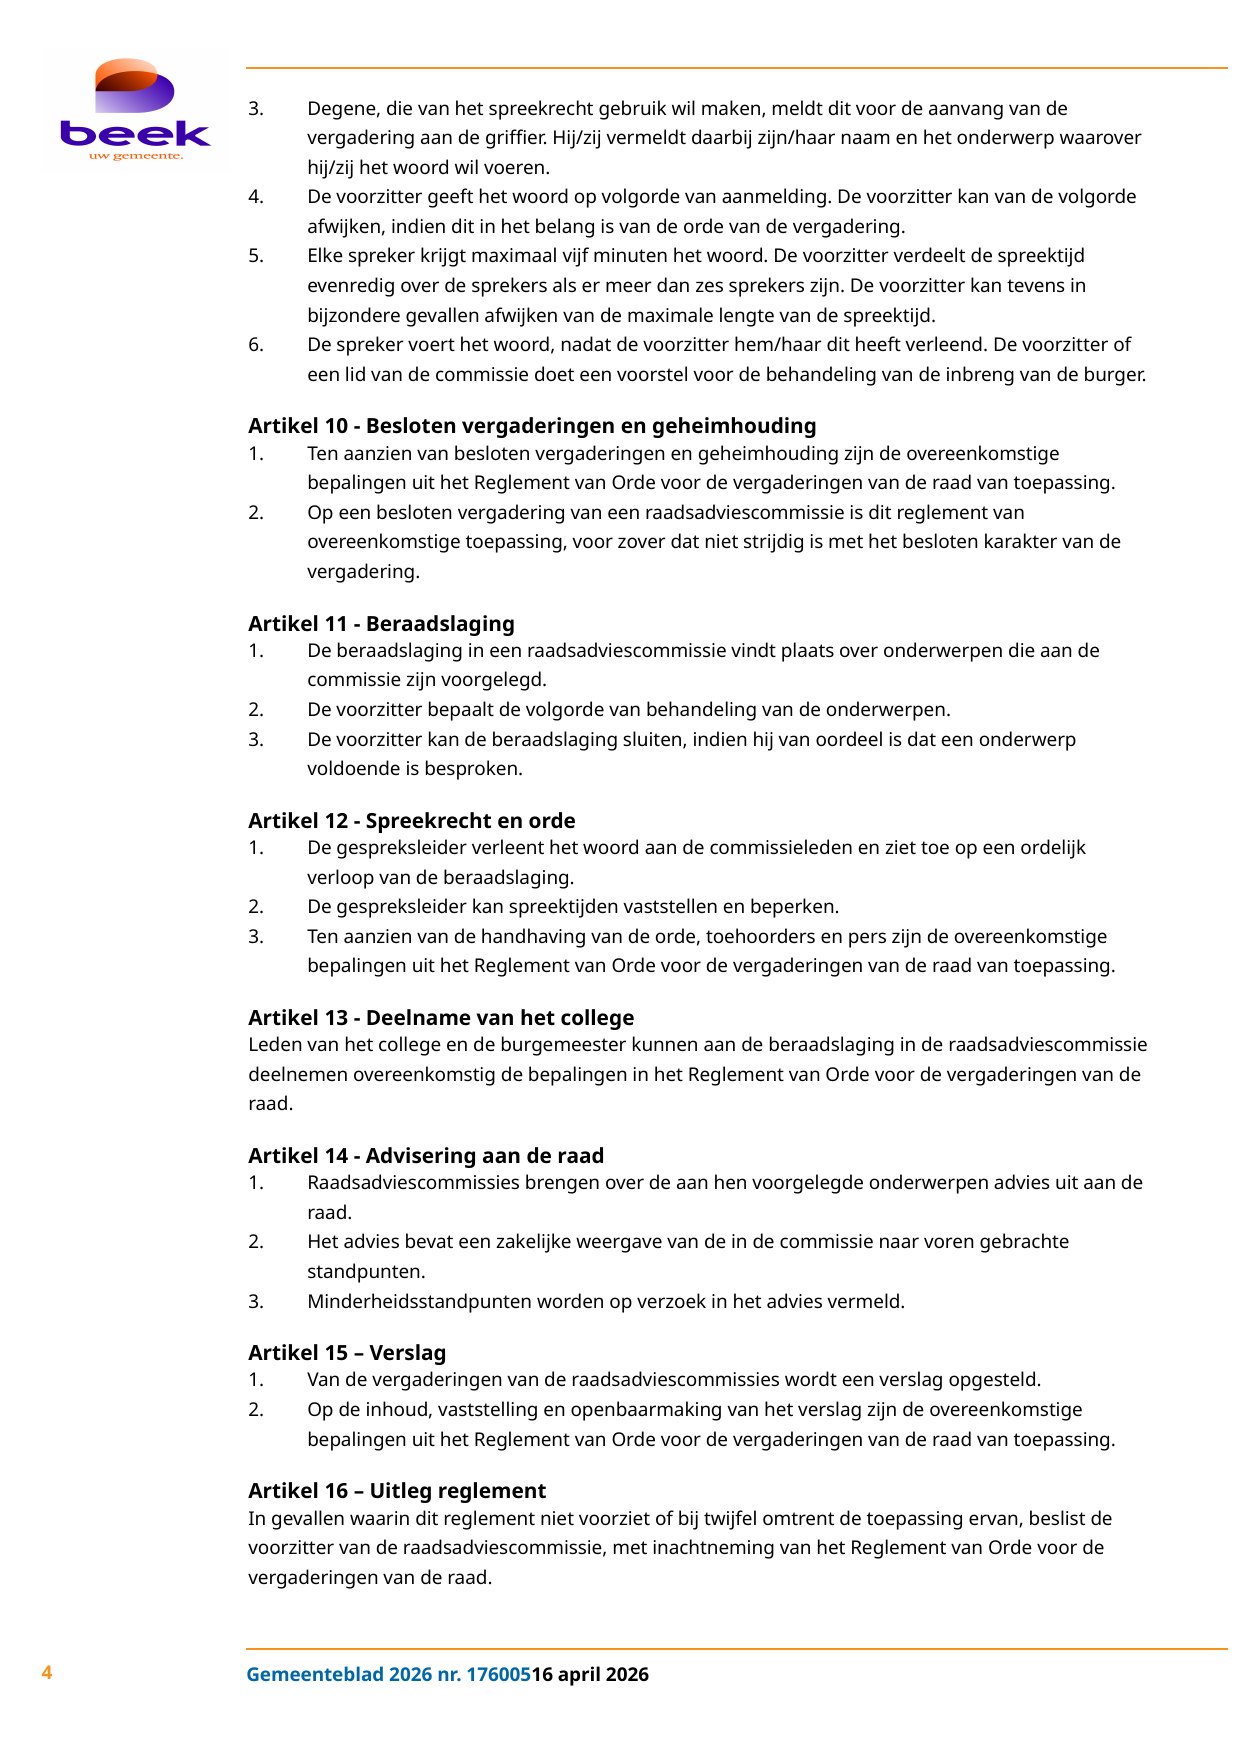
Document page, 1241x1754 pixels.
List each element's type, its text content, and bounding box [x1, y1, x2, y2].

text Artikel 14 - Advisering aan de raad [248, 1141, 1152, 1169]
list De spreker voert het woord, nadat de voorzitter hem/haar dit heeft verleend. De voorzitter of een lid van de commissie doet een voorstel voor de behandeling van de inbreng van de burger. [248, 331, 1152, 387]
list Raadsadviescommissies brengen over de aan hen voorgelegde onderwerpen advies uit aan de raad. [248, 1169, 1152, 1225]
text Artikel 13 - Deelname van het college [248, 1003, 1152, 1031]
list Op een besloten vergadering van een raadsadviescommissie is dit reglement van overeenkomstige toepassing, voor zover dat niet strijdig is met het besloten karakter van de vergadering. [248, 499, 1152, 584]
text Artikel 12 - Spreekrecht en orde [248, 806, 1152, 834]
list Van de vergaderingen van de raadsadviescommissies wordt een verslag opgesteld. [248, 1367, 1152, 1392]
list Ten aanzien van de handhaving van de orde, toehoorders en pers zijn de overeenkomstige bepalingen uit het Reglement van Orde voor de vergaderingen van de raad van toepassing. [248, 923, 1152, 978]
text Leden van het college en de burgemeester kunnen aan de beraadslaging in de raadsadviescommissie deelnemen overeenkomstig de bepalingen in het Reglement van Orde voor de vergaderingen van de raad. [248, 1031, 1152, 1116]
list Elke spreker krijgt maximaal vijf minuten het woord. De voorzitter verdeelt de spreektijd evenredig over de sprekers als er meer dan zes sprekers zijn. De voorzitter kan tevens in bijzondere gevallen afwijken van de maximale lengte van de spreektijd. [248, 243, 1152, 328]
list Degene, die van het spreekrecht gebruik wil maken, meldt dit voor de aanvang van de vergadering aan de griffier. Hij/zij vermeldt daarbij zijn/haar naam en het onderwerp waarover hij/zij het woord wil voeren. [248, 95, 1152, 180]
list De beraadslaging in een raadsadviescommissie vindt plaats over onderwerpen die aan de commissie zijn voorgelegd. [248, 637, 1152, 692]
list Het advies bevat een zakelijke weergave van de in de commissie naar voren gebrachte standpunten. [248, 1229, 1152, 1284]
list Ten aanzien van besloten vergaderingen en geheimhouding zijn de overeenkomstige bepalingen uit het Reglement van Orde voor de vergaderingen van de raad van toepassing. [248, 440, 1152, 495]
list Op de inhoud, vaststelling en openbaarmaking van het verslag zijn de overeenkomstige bepalingen uit het Reglement van Orde voor de vergaderingen van de raad van toepassing. [248, 1396, 1152, 1452]
list Minderheidsstandpunten worden op verzoek in het advies vermeld. [248, 1288, 1152, 1313]
picture [41, 47, 231, 172]
text Artikel 11 - Beraadslaging [248, 609, 1152, 637]
text In gevallen waarin dit reglement niet voorziet of bij twijfel omtrent de toepassing ervan, beslist de voorzitter van de raadsadviescommissie, met inachtneming van het Reglement van Orde voor de vergaderingen van de raad. [248, 1505, 1152, 1589]
list De voorzitter bepaalt de volgorde van behandeling van de onderwerpen. [248, 696, 1152, 722]
list De voorzitter geeft het woord op volgorde van aanmelding. De voorzitter kan van de volgorde afwijken, indien dit in het belang is van de orde van de vergadering. [248, 183, 1152, 239]
list De gespreksleider kan spreektijden vaststellen en beperken. [248, 893, 1152, 919]
text Artikel 16 – Uitleg reglement [248, 1476, 1152, 1505]
list De voorzitter kan de beraadslaging sluiten, indien hij van oordeel is dat een onderwerp voldoende is besproken. [248, 726, 1152, 781]
text Artikel 10 - Besloten vergaderingen en geheimhouding [248, 411, 1152, 440]
list De gespreksleider verleent het woord aan de commissieleden en ziet toe op een ordelijk verloop van de beraadslaging. [248, 834, 1152, 889]
text Artikel 15 – Verslag [248, 1338, 1152, 1367]
